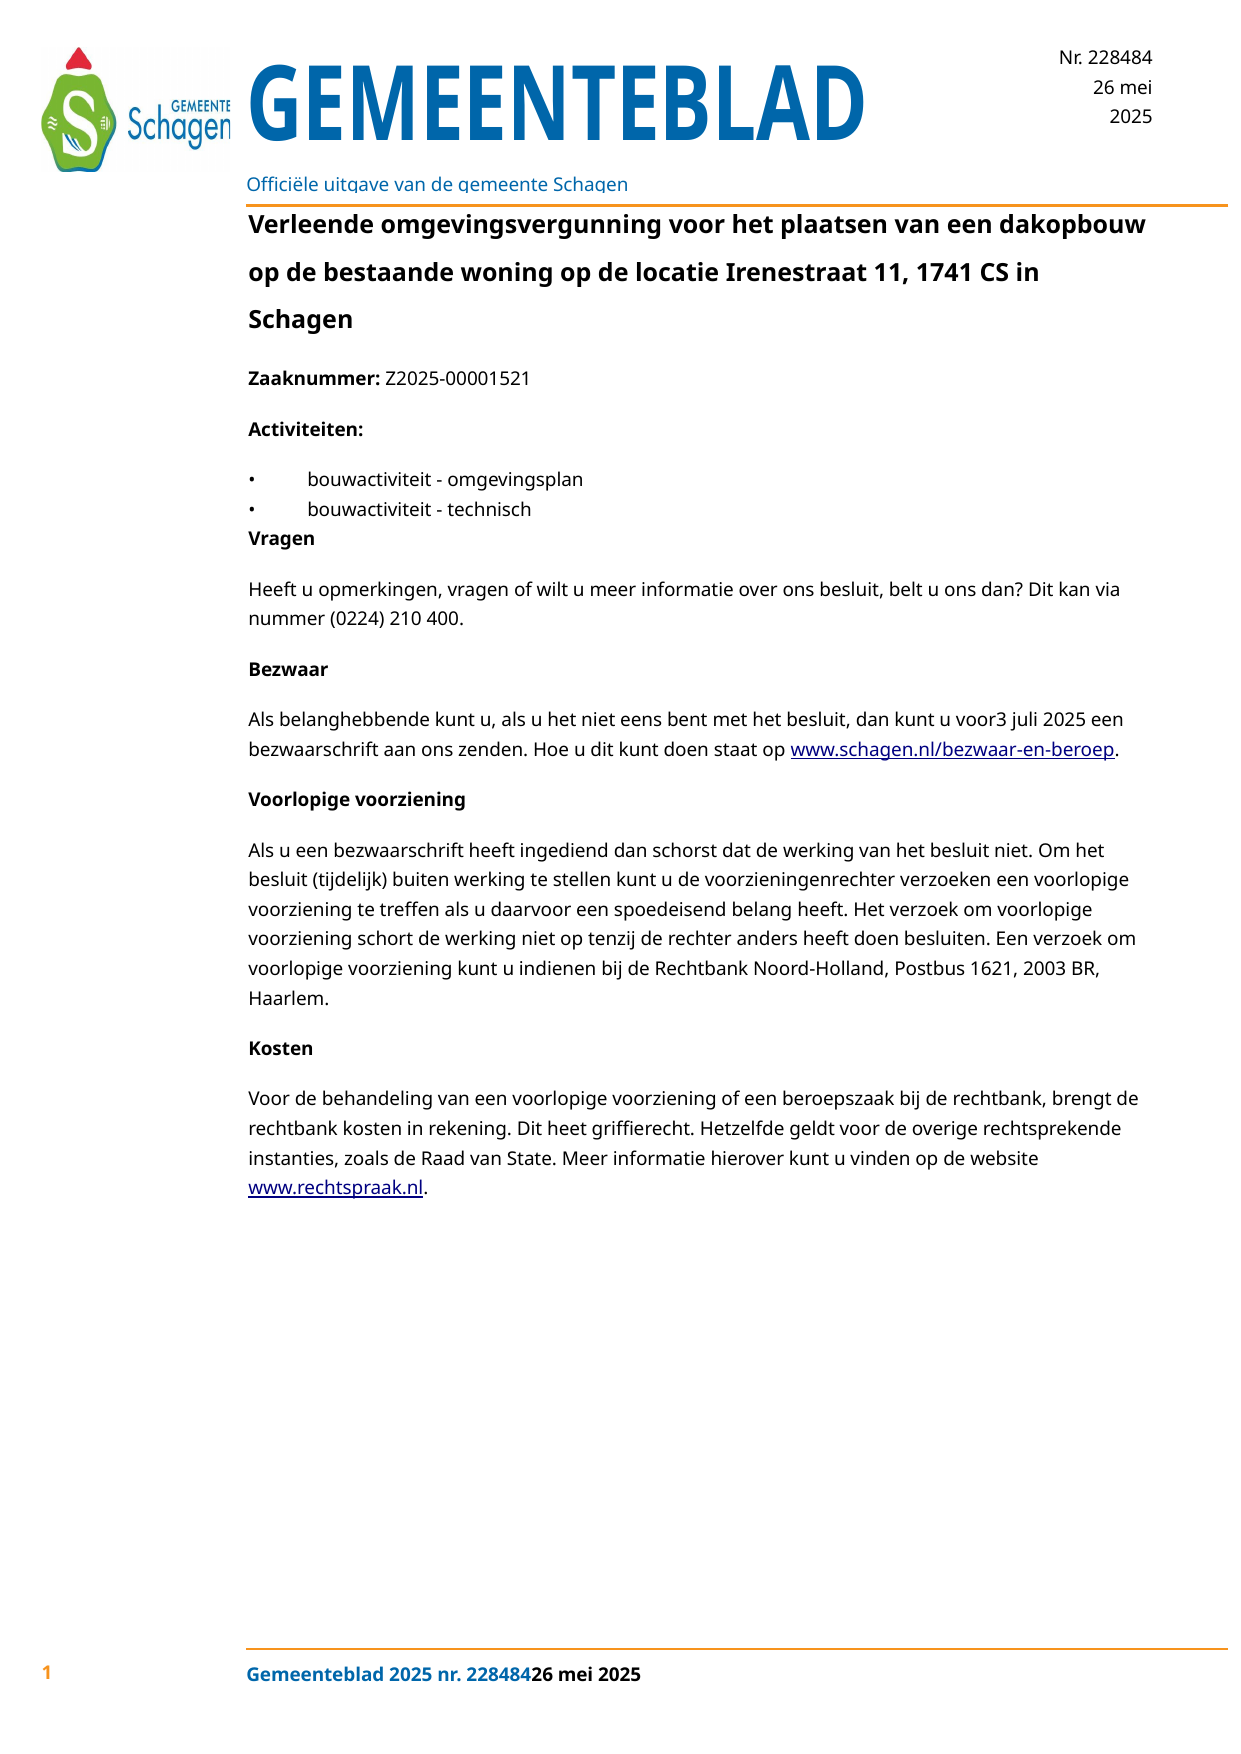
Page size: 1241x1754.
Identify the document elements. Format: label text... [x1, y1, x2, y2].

picture [41, 47, 231, 172]
text Kosten [248, 1035, 1152, 1061]
text Vragen [248, 526, 1152, 551]
list bouwactiviteit - technisch [248, 496, 1152, 522]
text Als belanghebbende kunt u, als u het niet eens bent met het besluit, dan kunt u voor3 juli 2025 een bezwaarschrift aan ons zenden. Hoe u dit kunt doen staat op www.schagen.nl/bezwaar-en-beroep. [248, 706, 1152, 762]
text Activiteiten: [248, 416, 1152, 442]
list bouwactiviteit - omgevingsplan [248, 466, 1152, 492]
text Heeft u opmerkingen, vragen of wilt u meer informatie over ons besluit, belt u ons dan? Dit kan via nummer (0224) 210 400. [248, 576, 1152, 631]
text Verleende omgevingsvergunning voor het plaatsen van een dakopbouw op de bestaande woning op de locatie Irenestraat 11, 1741 CS in Schagen [248, 207, 1152, 336]
text Zaaknummer: Z2025-00001521 [248, 366, 1152, 391]
text Bezwaar [248, 656, 1152, 682]
text Voorlopige voorziening [248, 786, 1152, 812]
text Als u een bezwaarschrift heeft ingediend dan schorst dat de werking van het besluit niet. Om het besluit (tijdelijk) buiten werking te stellen kunt u de voorzieningenrechter verzoeken een voorlopige voorziening te treffen als u daarvoor een spoedeisend belang heeft. Het verzoek om voorlopige voorziening schort de werking niet op tenzij de rechter anders heeft doen besluiten. Een verzoek om voorlopige voorziening kunt u indienen bij de Rechtbank Noord-Holland, Postbus 1621, 2003 BR, Haarlem. [248, 837, 1152, 1010]
text Voor de behandeling van een voorlopige voorziening of een beroepszaak bij de rechtbank, brengt de rechtbank kosten in rekening. Dit heet griffierecht. Hetzelfde geldt voor de overige rechtsprekende instanties, zoals de Raad van State. Meer informatie hierover kunt u vinden op de website www.rechtspraak.nl. [248, 1086, 1152, 1200]
